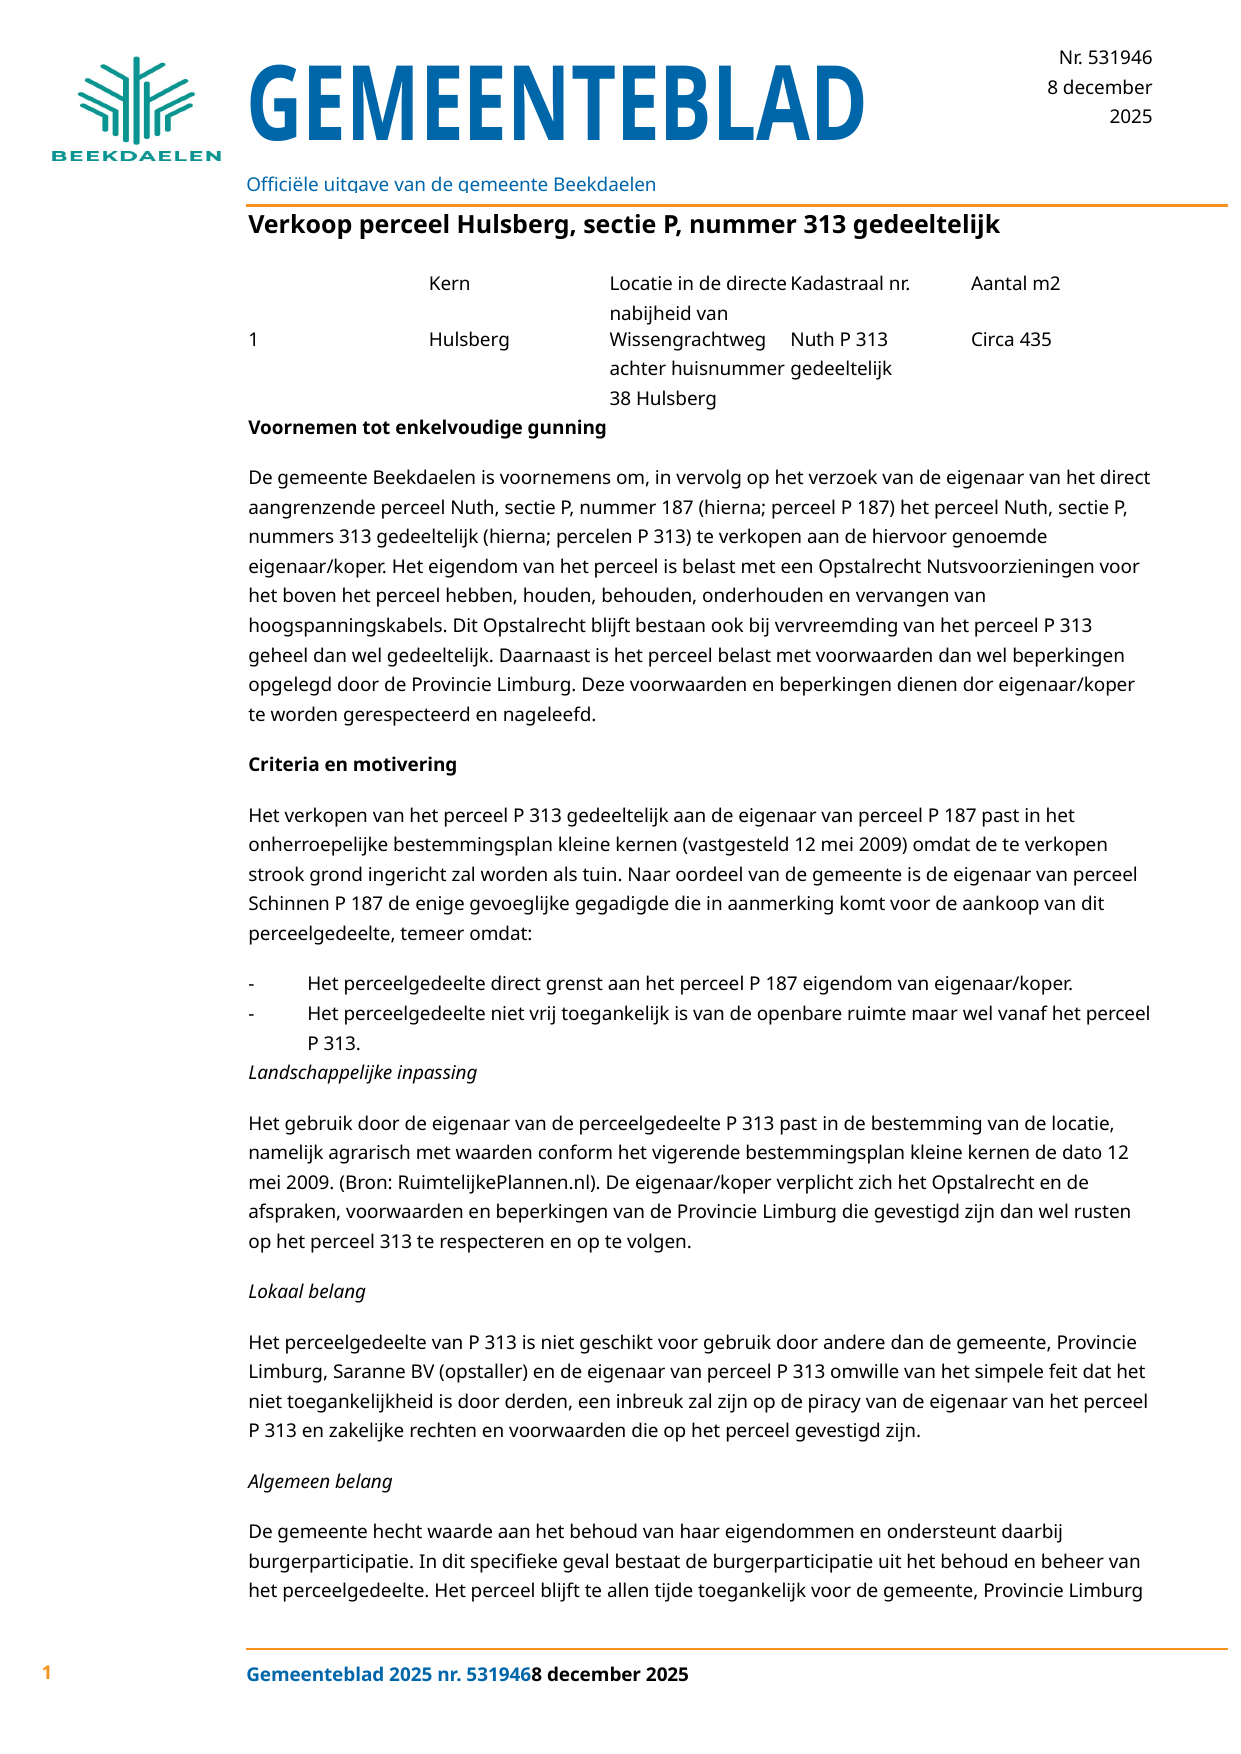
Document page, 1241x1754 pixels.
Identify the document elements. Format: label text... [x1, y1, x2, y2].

list Het perceelgedeelte niet vrij toegankelijk is van de openbare ruimte maar wel vanaf het perceel P 313. [248, 1000, 1152, 1055]
text Criteria en motivering [248, 751, 1152, 777]
table_cell Hulsberg [429, 326, 609, 411]
text De gemeente Beekdaelen is voornemens om, in vervolg op het verzoek van de eigenaar van het direct aangrenzende perceel Nuth, sectie P, nummer 187 (hierna; perceel P 187) het perceel Nuth, sectie P, nummers 313 gedeeltelijk (hierna; percelen P 313) te verkopen aan de hiervoor genoemde eigenaar/koper. Het eigendom van het perceel is belast met een Opstalrecht Nutsvoorzieningen voor het boven het perceel hebben, houden, behouden, onderhouden en vervangen van hoogspanningskabels. Dit Opstalrecht blijft bestaan ook bij vervreemding van het perceel P 313 geheel dan wel gedeeltelijk. Daarnaast is het perceel belast met voorwaarden dan wel beperkingen opgelegd door de Provincie Limburg. Deze voorwaarden en beperkingen dienen dor eigenaar/koper te worden gerespecteerd en nageleefd. [248, 464, 1152, 727]
text Algemeen belang [248, 1468, 1152, 1494]
table_cell Nuth P 313 gedeeltelijk [790, 326, 971, 411]
text Voornemen tot enkelvoudige gunning [248, 414, 1152, 439]
text Het perceelgedeelte van P 313 is niet geschikt voor gebruik door andere dan de gemeente, Provincie Limburg, Saranne BV (opstaller) en de eigenaar van perceel P 313 omwille van het simpele feit dat het niet toegankelijkheid is door derden, een inbreuk zal zijn op de piracy van de eigenaar van het perceel P 313 en zakelijke rechten en voorwaarden die op het perceel gevestigd zijn. [248, 1329, 1152, 1443]
picture [41, 47, 231, 172]
table_header [248, 270, 429, 326]
text Landschappelijke inpassing [248, 1059, 1152, 1085]
text Het gebruik door de eigenaar van de perceelgedeelte P 313 past in de bestemming van de locatie, namelijk agrarisch met waarden conform het vigerende bestemmingsplan kleine kernen de dato 12 mei 2009. (Bron: RuimtelijkePlannen.nl). De eigenaar/koper verplicht zich het Opstalrecht en de afspraken, voorwaarden en beperkingen van de Provincie Limburg die gevestigd zijn dan wel rusten op het perceel 313 te respecteren en op te volgen. [248, 1110, 1152, 1254]
table_header Kern [429, 270, 609, 326]
text Verkoop perceel Hulsberg, sectie P, nummer 313 gedeeltelijk [248, 207, 1152, 241]
list Het perceelgedeelte direct grenst aan het perceel P 187 eigendom van eigenaar/koper. [248, 971, 1152, 996]
text Het verkopen van het perceel P 313 gedeeltelijk aan de eigenaar van perceel P 187 past in het onherroepelijke bestemmingsplan kleine kernen (vastgesteld 12 mei 2009) omdat de te verkopen strook grond ingericht zal worden als tuin. Naar oordeel van de gemeente is de eigenaar van perceel Schinnen P 187 de enige gevoeglijke gegadigde die in aanmerking komt voor de aankoop van dit perceelgedeelte, temeer omdat: [248, 802, 1152, 946]
table_header Locatie in de directe nabijheid van [609, 270, 790, 326]
text De gemeente hecht waarde aan het behoud van haar eigendommen en ondersteunt daarbij burgerparticipatie. In dit specifieke geval bestaat de burgerparticipatie uit het behoud en beheer van het perceelgedeelte. Het perceel blijft te allen tijde toegankelijk voor de gemeente, Provincie Limburg [248, 1518, 1152, 1603]
table_cell Wissengrachtweg achter huisnummer 38 Hulsberg [609, 326, 790, 411]
table_header Aantal m2 [971, 270, 1152, 326]
text Lokaal belang [248, 1278, 1152, 1304]
table_cell 1 [248, 326, 429, 411]
table_header Kadastraal nr. [790, 270, 971, 326]
table_cell Circa 435 [971, 326, 1152, 411]
